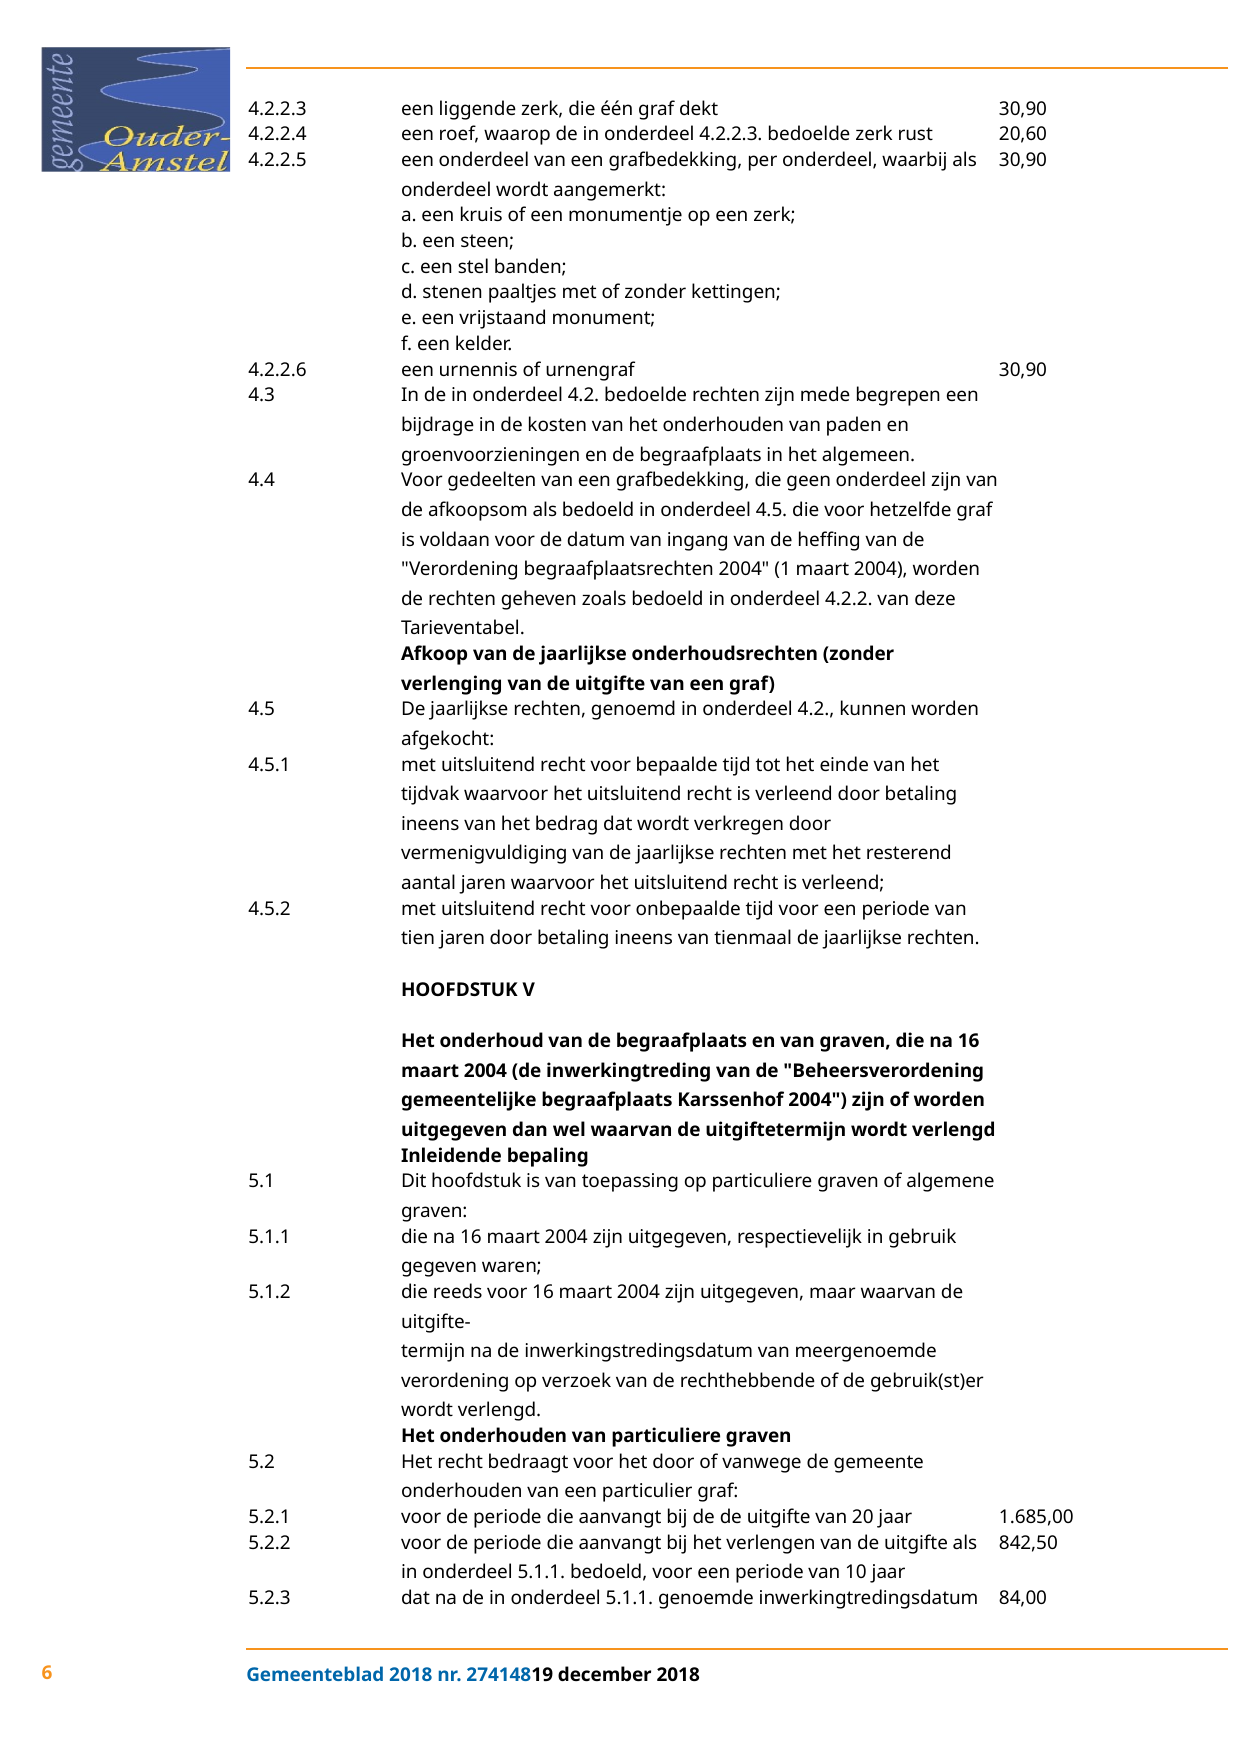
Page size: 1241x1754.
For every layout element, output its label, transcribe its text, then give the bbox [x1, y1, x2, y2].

table_cell voor de periode die aanvangt bij het verlengen van de uitgifte als in onderdeel 5.1.1. bedoeld, voor een periode van 10 jaar [401, 1529, 999, 1584]
table_cell 4.5.2 [248, 895, 401, 950]
table_cell 5.2.2 [248, 1529, 401, 1584]
table_cell een roef, waarop de in onderdeel 4.2.2.3. bedoelde zerk rust [401, 121, 999, 146]
table_cell [999, 305, 1152, 330]
table_cell 20,60 [999, 121, 1152, 146]
table_cell [248, 1002, 401, 1027]
table_cell 5.2.1 [248, 1503, 401, 1529]
table_cell [999, 1002, 1152, 1027]
table_cell Dit hoofdstuk is van toepassing op particuliere graven of algemene graven: [401, 1168, 999, 1223]
table_cell [999, 696, 1152, 751]
table_cell [999, 1168, 1152, 1223]
table_cell 4.2.2.6 [248, 356, 401, 382]
table_cell met uitsluitend recht voor bepaalde tijd tot het einde van het tijdvak waarvoor het uitsluitend recht is verleend door betaling ineens van het bedrag dat wordt verkregen door vermenigvuldiging van de jaarlijkse rechten met het resterend aantal jaren waarvoor het uitsluitend recht is verleend; [401, 751, 999, 895]
table_cell 5.2.3 [248, 1584, 401, 1610]
table_cell 4.5.1 [248, 751, 401, 895]
table_cell [999, 976, 1152, 1002]
table_cell [248, 1142, 401, 1168]
table_cell [248, 227, 401, 253]
table_cell [999, 1028, 1152, 1142]
table_cell Afkoop van de jaarlijkse onderhoudsrechten (zonder verlenging van de uitgifte van een graf) [401, 640, 999, 696]
table_cell 30,90 [999, 356, 1152, 382]
table_cell een onderdeel van een grafbedekking, per onderdeel, waarbij als onderdeel wordt aangemerkt: [401, 146, 999, 202]
table_cell [999, 330, 1152, 356]
table_cell [248, 640, 401, 696]
table_cell 5.1 [248, 1168, 401, 1223]
table_cell e. een vrijstaand monument; [401, 305, 999, 330]
table_cell die na 16 maart 2004 zijn uitgegeven, respectievelijk in gebruik gegeven waren; [401, 1223, 999, 1278]
table_cell 5.1.2 [248, 1278, 401, 1422]
table_cell Voor gedeelten van een grafbedekking, die geen onderdeel zijn van de afkoopsom als bedoeld in onderdeel 4.5. die voor hetzelfde graf is voldaan voor de datum van ingang van de heffing van de "Verordening begraafplaatsrechten 2004" (1 maart 2004), worden de rechten geheven zoals bedoeld in onderdeel 4.2.2. van deze Tarieventabel. [401, 467, 999, 640]
table_cell [248, 976, 401, 1002]
table_cell [999, 1422, 1152, 1448]
table_cell een liggende zerk, die één graf dekt [401, 95, 999, 121]
table_cell [999, 253, 1152, 279]
table_cell 4.5 [248, 696, 401, 751]
table_cell [999, 227, 1152, 253]
table_cell [999, 279, 1152, 304]
table_cell dat na de in onderdeel 5.1.1. genoemde inwerkingtredingsdatum [401, 1584, 999, 1610]
table_cell [999, 640, 1152, 696]
table_cell [999, 1278, 1152, 1422]
table_cell 4.4 [248, 467, 401, 640]
table_cell Inleidende bepaling [401, 1142, 999, 1168]
table_cell De jaarlijkse rechten, genoemd in onderdeel 4.2., kunnen worden afgekocht: [401, 696, 999, 751]
table_cell [401, 1002, 999, 1027]
table_cell voor de periode die aanvangt bij de de uitgifte van 20 jaar [401, 1503, 999, 1529]
table_cell b. een steen; [401, 227, 999, 253]
table_cell c. een stel banden; [401, 253, 999, 279]
table_cell een urnennis of urnengraf [401, 356, 999, 382]
table_cell [999, 1142, 1152, 1168]
table_cell a. een kruis of een monumentje op een zerk; [401, 202, 999, 227]
picture [41, 47, 231, 172]
table_cell [248, 1422, 401, 1448]
table_cell [999, 895, 1152, 950]
table_cell 4.2.2.5 [248, 146, 401, 202]
table_cell [248, 279, 401, 304]
table_cell [999, 382, 1152, 467]
table_cell [248, 1028, 401, 1142]
table_cell 4.2.2.4 [248, 121, 401, 146]
table_cell f. een kelder. [401, 330, 999, 356]
table_cell 30,90 [999, 95, 1152, 121]
table_cell Het onderhoud van de begraafplaats en van graven, die na 16 maart 2004 (de inwerkingtreding van de "Beheersverordening gemeentelijke begraafplaats Karssenhof 2004") zijn of worden uitgegeven dan wel waarvan de uitgiftetermijn wordt verlengd [401, 1028, 999, 1142]
table_cell Het onderhouden van particuliere graven [401, 1422, 999, 1448]
table_cell [248, 253, 401, 279]
table_cell [999, 950, 1152, 976]
table_cell 5.2 [248, 1448, 401, 1503]
table_cell 30,90 [999, 146, 1152, 202]
table_cell 1.685,00 [999, 1503, 1152, 1529]
table_cell [999, 202, 1152, 227]
table_cell [999, 1448, 1152, 1503]
table_cell 5.1.1 [248, 1223, 401, 1278]
table_cell [999, 751, 1152, 895]
table_cell 842,50 [999, 1529, 1152, 1584]
table_cell HOOFDSTUK V [401, 976, 999, 1002]
table_cell [999, 467, 1152, 640]
table_cell met uitsluitend recht voor onbepaalde tijd voor een periode van tien jaren door betaling ineens van tienmaal de jaarlijkse rechten. [401, 895, 999, 950]
table_cell [248, 330, 401, 356]
table_cell d. stenen paaltjes met of zonder kettingen; [401, 279, 999, 304]
table_cell [248, 305, 401, 330]
table_cell die reeds voor 16 maart 2004 zijn uitgegeven, maar waarvan de uitgifte- termijn na de inwerkingstredingsdatum van meergenoemde verordening op verzoek van de rechthebbende of de gebruik(st)er wordt verlengd. [401, 1278, 999, 1422]
table_cell [248, 950, 401, 976]
table_cell [999, 1223, 1152, 1278]
table_cell 4.3 [248, 382, 401, 467]
table_cell Het recht bedraagt voor het door of vanwege de gemeente onderhouden van een particulier graf: [401, 1448, 999, 1503]
table_cell [401, 950, 999, 976]
table_cell 4.2.2.3 [248, 95, 401, 121]
table_cell [248, 202, 401, 227]
table_cell 84,00 [999, 1584, 1152, 1610]
table_cell In de in onderdeel 4.2. bedoelde rechten zijn mede begrepen een bijdrage in de kosten van het onderhouden van paden en groenvoorzieningen en de begraafplaats in het algemeen. [401, 382, 999, 467]
